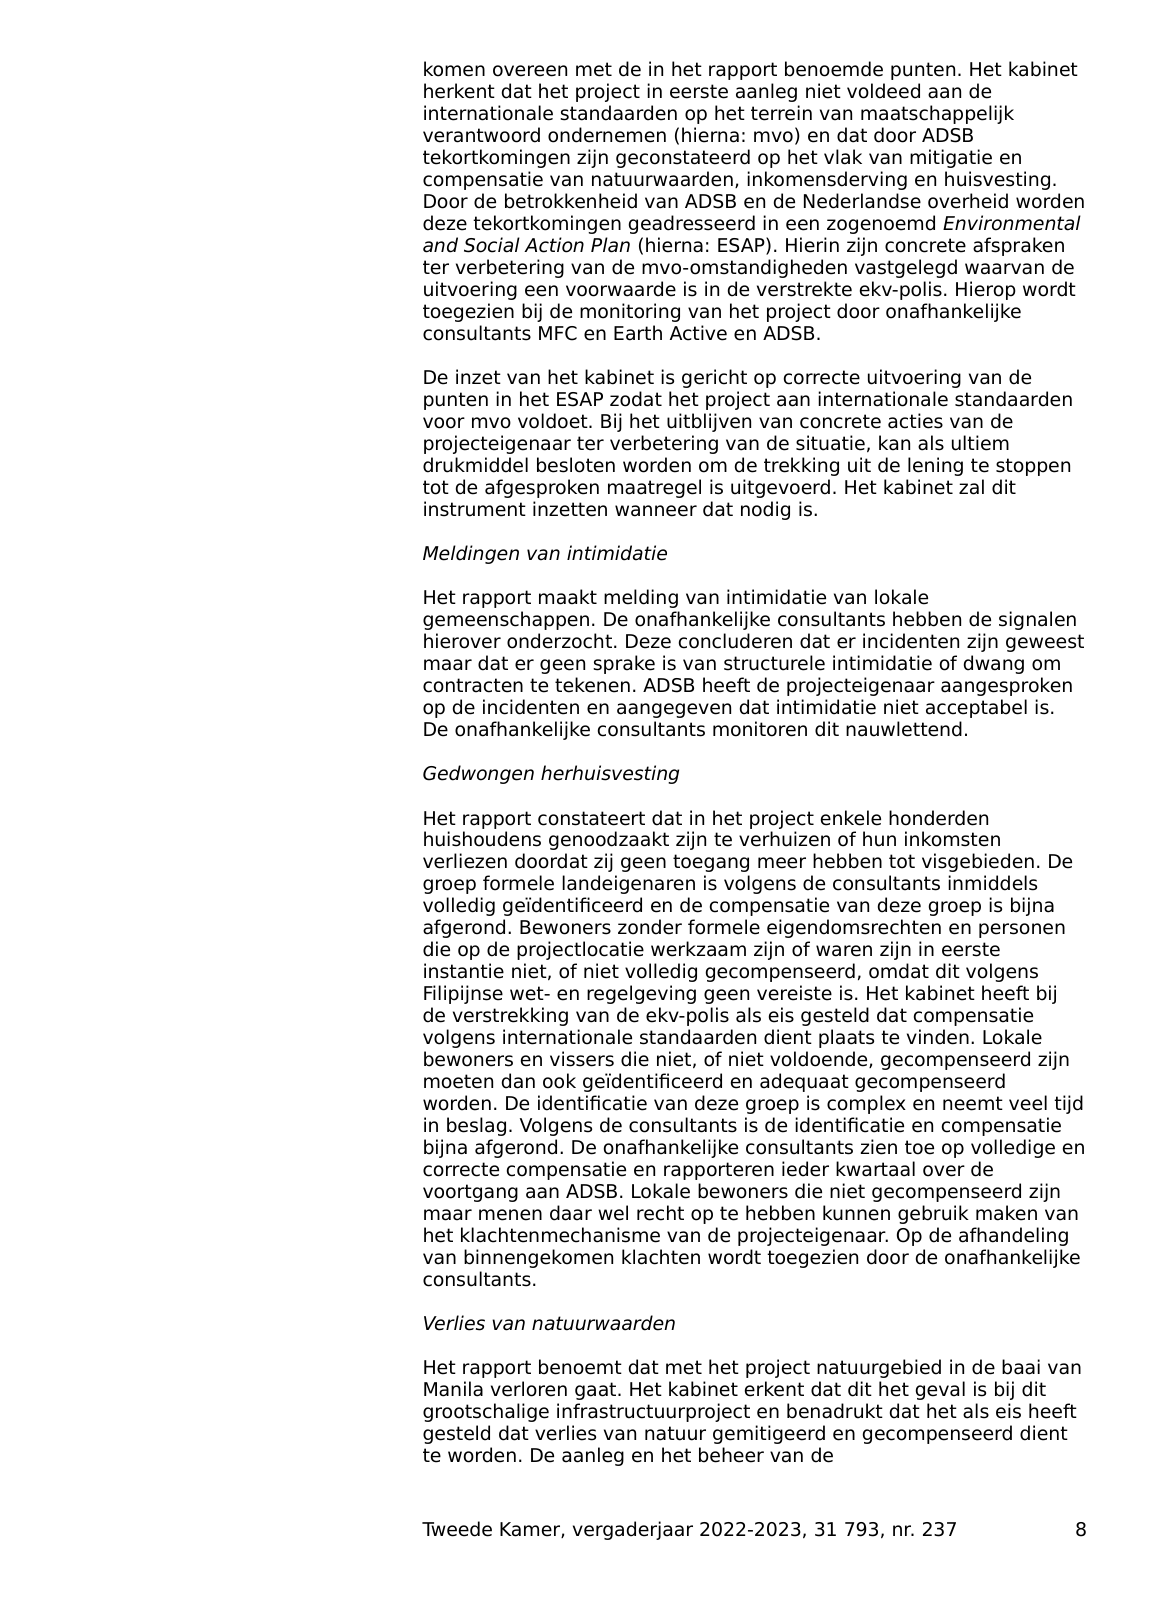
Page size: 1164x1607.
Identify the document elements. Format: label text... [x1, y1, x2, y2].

text Het rapport constateert dat in het project enkele honderden huishoudens genoodzaakt zijn te verhuizen of hun inkomsten verliezen doordat zij geen toegang meer hebben tot visgebieden. De groep formele landeigenaren is volgens de consultants inmiddels volledig geïdentificeerd en de compensatie van deze groep is bijna afgerond. Bewoners zonder formele eigendomsrechten en personen die op de projectlocatie werkzaam zijn of waren zijn in eerste instantie niet, of niet volledig gecompenseerd, omdat dit volgens Filipijnse wet- en regelgeving geen vereiste is. Het kabinet heeft bij de verstrekking van de ekv-polis als eis gesteld dat compensatie volgens internationale standaarden dient plaats te vinden. Lokale bewoners en vissers die niet, of niet voldoende, gecompenseerd zijn moeten dan ook geïdentificeerd en adequaat gecompenseerd worden. De identificatie van deze groep is complex en neemt veel tijd in beslag. Volgens de consultants is de identificatie en compensatie bijna afgerond. De onafhankelijke consultants zien toe op volledige en correcte compensatie en rapporteren ieder kwartaal over de voortgang aan ADSB. Lokale bewoners die niet gecompenseerd zijn maar menen daar wel recht op te hebben kunnen gebruik maken van het klachtenmechanisme van de projecteigenaar. Op de afhandeling van binnengekomen klachten wordt toegezien door de onafhankelijke consultants. [422, 807, 1087, 1291]
text De inzet van het kabinet is gericht op correcte uitvoering van de punten in het ESAP zodat het project aan internationale standaarden voor mvo voldoet. Bij het uitblijven van concrete acties van de projecteigenaar ter verbetering van de situatie, kan als ultiem drukmiddel besloten worden om de trekking uit de lening te stoppen tot de afgesproken maatregel is uitgevoerd. Het kabinet zal dit instrument inzetten wanneer dat nodig is. [422, 367, 1087, 521]
subtitle Gedwongen herhuisvesting [422, 763, 1087, 785]
text komen overeen met de in het rapport benoemde punten. Het kabinet herkent dat het project in eerste aanleg niet voldeed aan de internationale standaarden op het terrein van maatschappelijk verantwoord ondernemen (hierna: mvo) en dat door ADSB tekortkomingen zijn geconstateerd op het vlak van mitigatie en compensatie van natuurwaarden, inkomensderving en huisvesting. Door de betrokkenheid van ADSB en de Nederlandse overheid worden deze tekortkomingen geadresseerd in een zogenoemd Environmental and Social Action Plan (hierna: ESAP). Hierin zijn concrete afspraken ter verbetering van de mvo-omstandigheden vastgelegd waarvan de uitvoering een voorwaarde is in de verstrekte ekv-polis. Hierop wordt toegezien bij de monitoring van het project door onafhankelijke consultants MFC en Earth Active en ADSB. [422, 59, 1087, 345]
text Het rapport maakt melding van intimidatie van lokale gemeenschappen. De onafhankelijke consultants hebben de signalen hierover onderzocht. Deze concluderen dat er incidenten zijn geweest maar dat er geen sprake is van structurele intimidatie of dwang om contracten te tekenen. ADSB heeft de projecteigenaar aangesproken op de incidenten en aangegeven dat intimidatie niet acceptabel is. De onafhankelijke consultants monitoren dit nauwlettend. [422, 587, 1087, 741]
text Het rapport benoemt dat met het project natuurgebied in de baai van Manila verloren gaat. Het kabinet erkent dat dit het geval is bij dit grootschalige infrastructuurproject en benadrukt dat het als eis heeft gesteld dat verlies van natuur gemitigeerd en gecompenseerd dient te worden. De aanleg en het beheer van de [422, 1357, 1087, 1467]
subtitle Verlies van natuurwaarden [422, 1313, 1087, 1335]
subtitle Meldingen van intimidatie [422, 543, 1087, 565]
